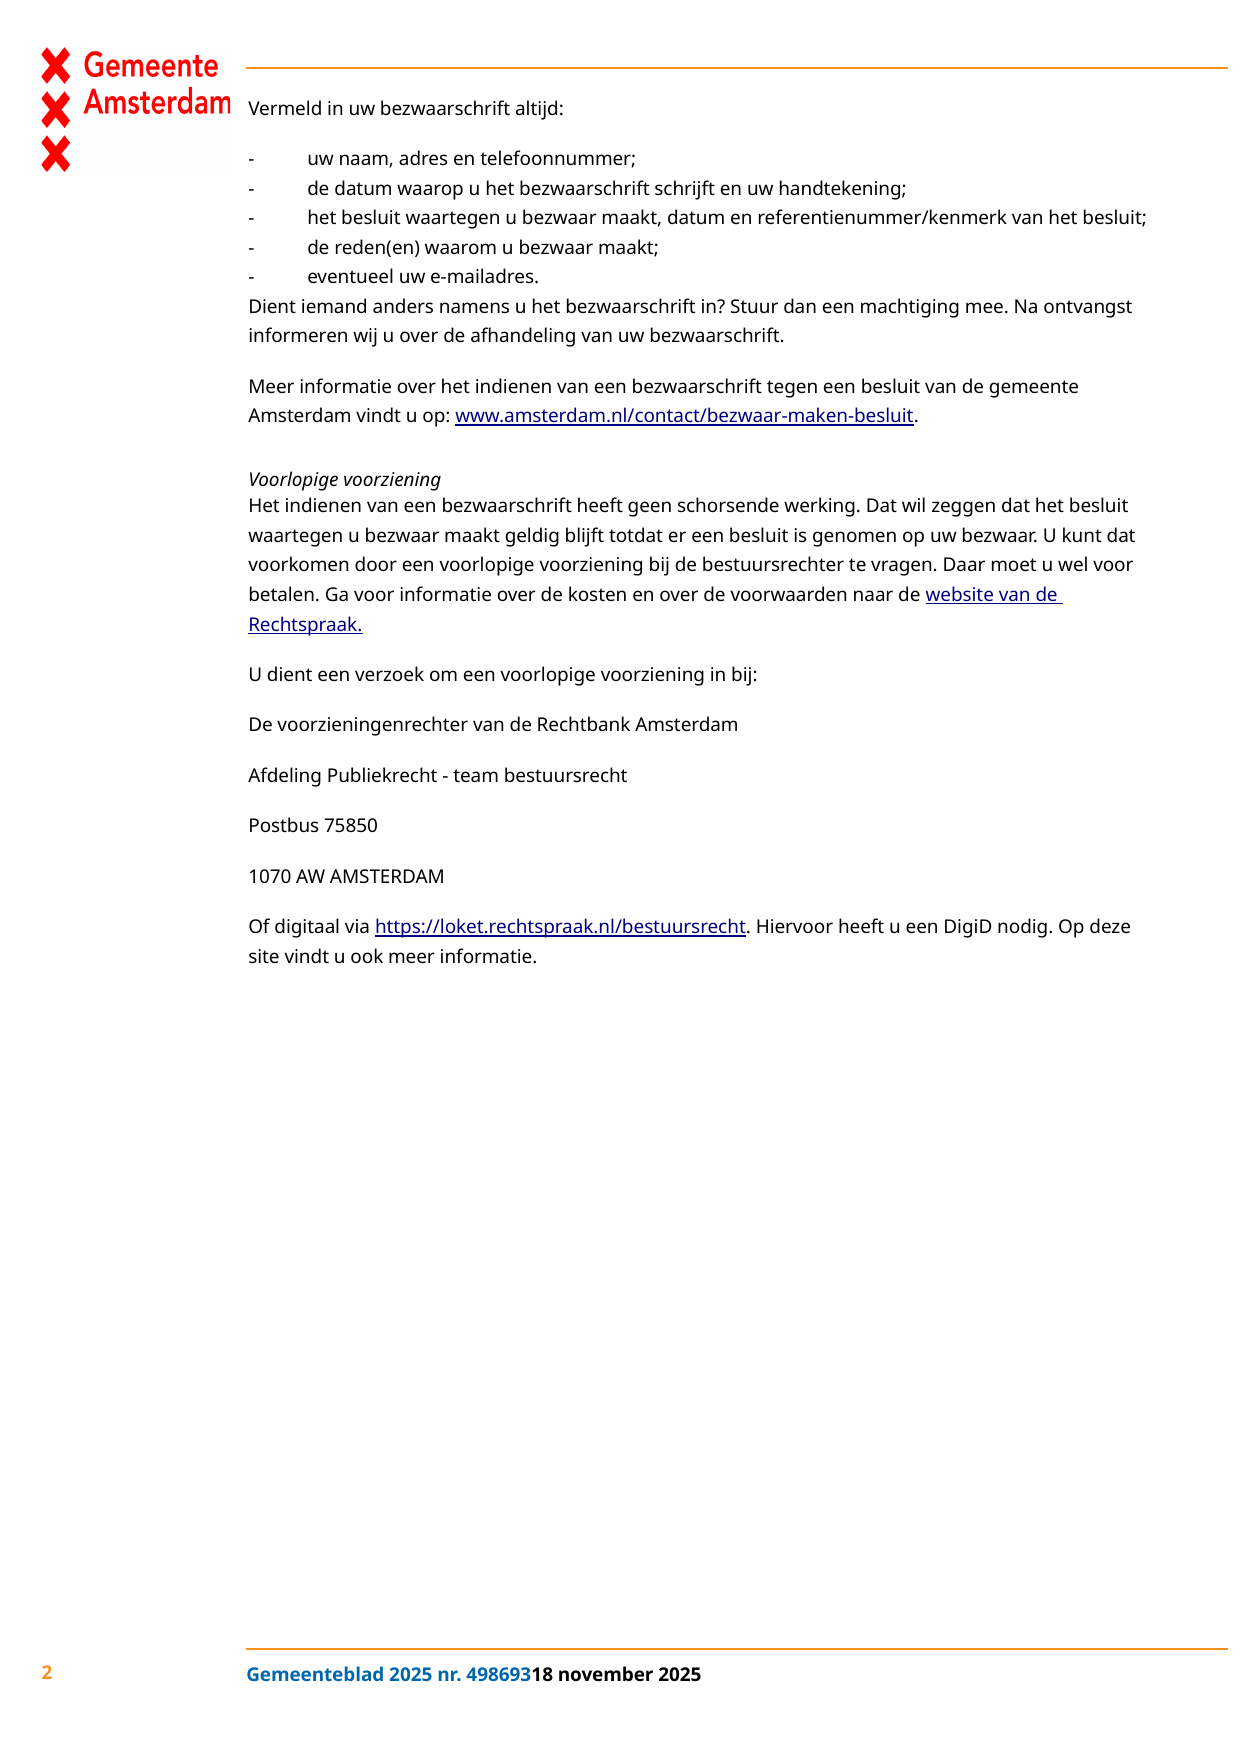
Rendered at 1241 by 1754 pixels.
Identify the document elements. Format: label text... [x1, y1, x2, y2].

text Meer informatie over het indienen van een bezwaarschrift tegen een besluit van de gemeente Amsterdam vindt u op: www.amsterdam.nl/contact/bezwaar-maken-besluit. [248, 373, 1152, 428]
list uw naam, adres en telefoonnummer; [248, 145, 1152, 171]
text Dient iemand anders namens u het bezwaarschrift in? Stuur dan een machtiging mee. Na ontvangst informeren wij u over de afhandeling van uw bezwaarschrift. [248, 293, 1152, 348]
text Het indienen van een bezwaarschrift heeft geen schorsende werking. Dat wil zeggen dat het besluit waartegen u bezwaar maakt geldig blijft totdat er een besluit is genomen op uw bezwaar. U kunt dat voorkomen door een voorlopige voorziening bij de bestuursrechter te vragen. Daar moet u wel voor betalen. Ga voor informatie over de kosten en over de voorwaarden naar de website van de Rechtspraak. [248, 492, 1152, 636]
text Postbus 75850 [248, 812, 1152, 838]
text De voorzieningenrechter van de Rechtbank Amsterdam [248, 712, 1152, 737]
text U dient een verzoek om een voorlopige voorziening in bij: [248, 661, 1152, 687]
list de datum waarop u het bezwaarschrift schrijft en uw handtekening; [248, 175, 1152, 201]
text Voorlopige voorziening [248, 467, 1152, 492]
text Vermeld in uw bezwaarschrift altijd: [248, 95, 1152, 121]
picture [41, 47, 231, 172]
text Of digitaal via https://loket.rechtspraak.nl/bestuursrecht. Hiervoor heeft u een DigiD nodig. Op deze site vindt u ook meer informatie. [248, 913, 1152, 968]
list eventueel uw e-mailadres. [248, 263, 1152, 289]
list de reden(en) waarom u bezwaar maakt; [248, 234, 1152, 260]
text 1070 AW AMSTERDAM [248, 863, 1152, 888]
list het besluit waartegen u bezwaar maakt, datum en referentienummer/kenmerk van het besluit; [248, 204, 1152, 230]
text Afdeling Publiekrecht - team bestuursrecht [248, 762, 1152, 788]
